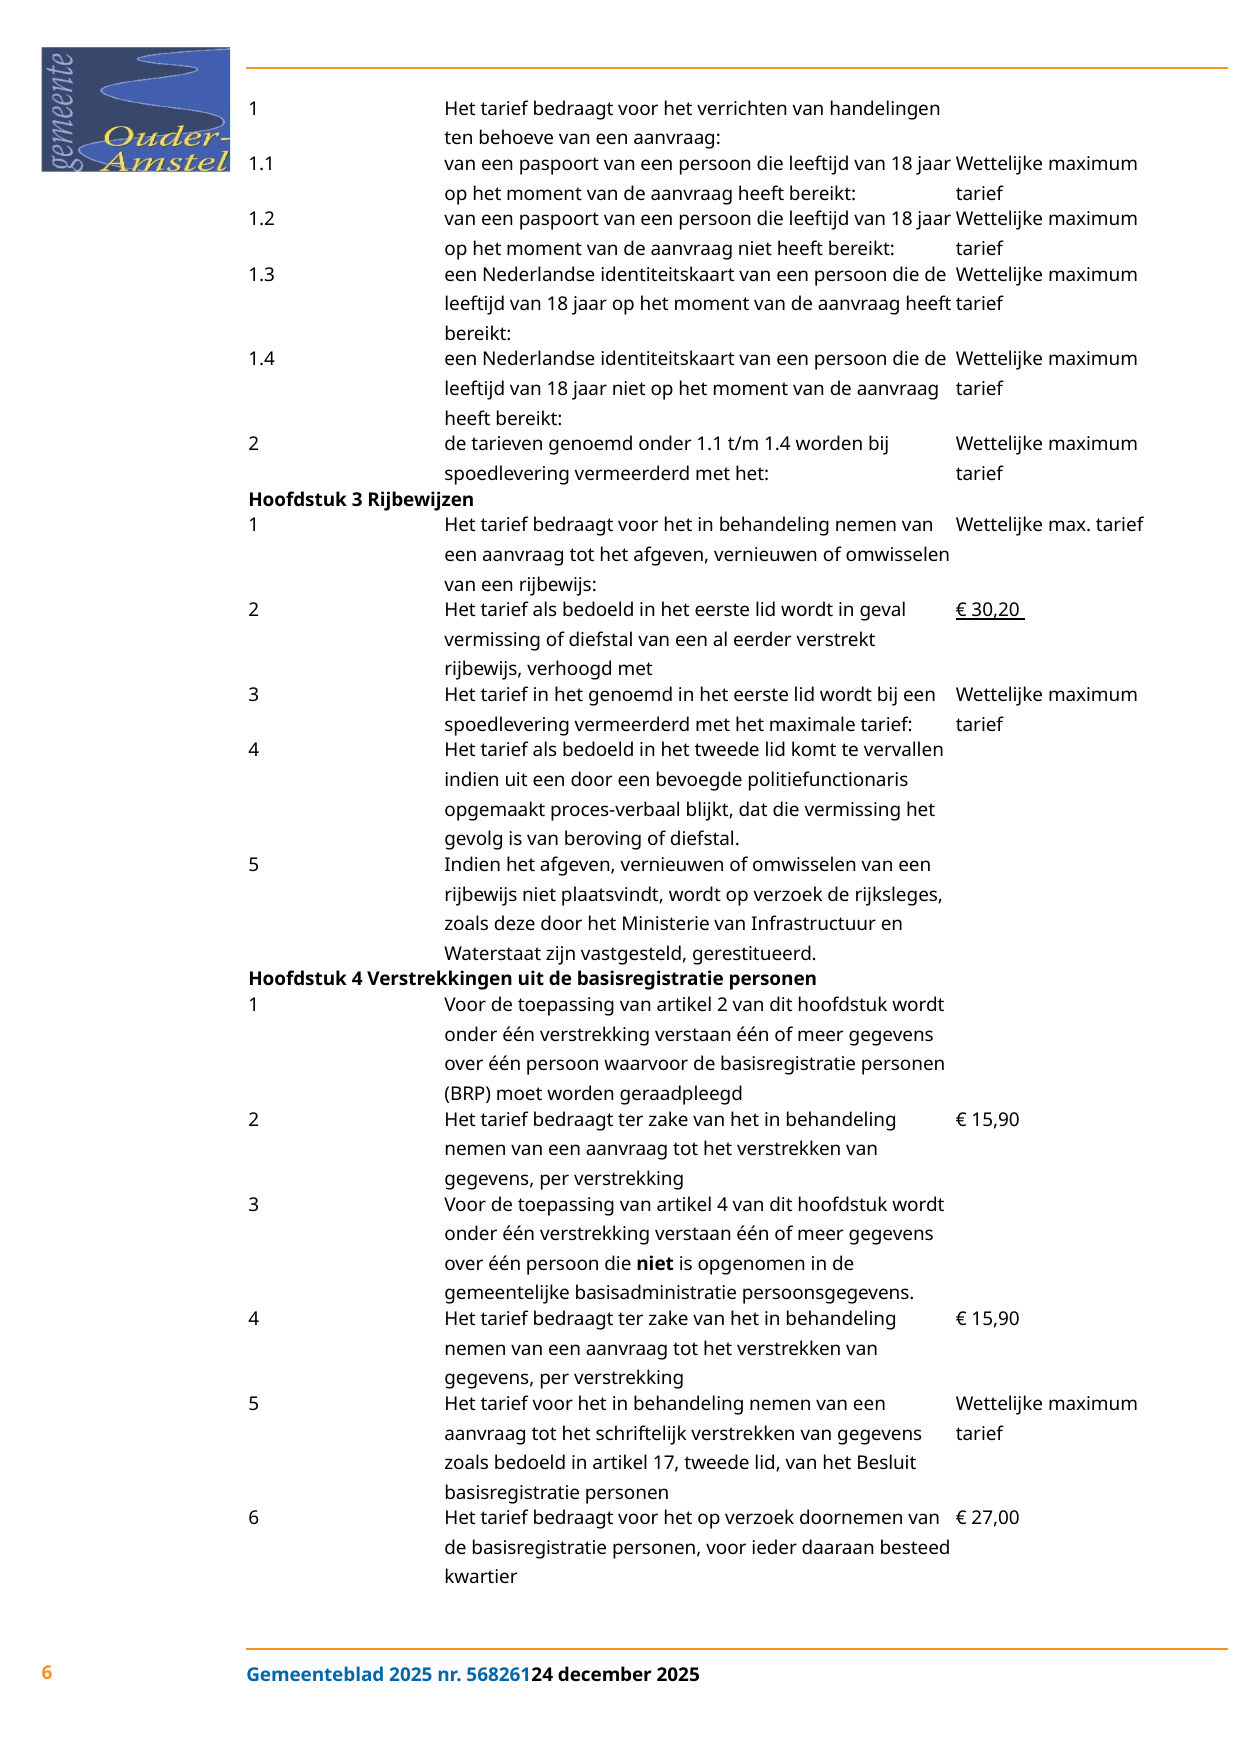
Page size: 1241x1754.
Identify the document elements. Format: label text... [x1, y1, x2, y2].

table_cell 2 [248, 596, 444, 681]
table_cell [956, 95, 1152, 150]
table_cell 1.3 [248, 261, 444, 346]
table_cell Wettelijke max. tarief [956, 512, 1152, 596]
table_cell Wettelijke maximum tarief [956, 346, 1152, 431]
table_cell € 30,20 [956, 596, 1152, 681]
table_cell 1.4 [248, 346, 444, 431]
table_cell de tarieven genoemd onder 1.1 t/m 1.4 worden bij spoedlevering vermeerderd met het: [444, 431, 956, 486]
table_cell Het tarief voor het in behandeling nemen van een aanvraag tot het schriftelijk verstrekken van gegevens zoals bedoeld in artikel 17, tweede lid, van het Besluit basisregistratie personen [444, 1390, 956, 1504]
table_cell Hoofdstuk 3 Rijbewijzen [248, 486, 956, 512]
table_cell 4 [248, 1305, 444, 1390]
table_cell 1 [248, 512, 444, 596]
table_cell Wettelijke maximum tarief [956, 205, 1152, 261]
table_cell [956, 966, 1152, 991]
table_cell 5 [248, 1390, 444, 1504]
table_cell Het tarief bedraagt voor het verrichten van handelingen ten behoeve van een aanvraag: [444, 95, 956, 150]
table_cell 1 [248, 991, 444, 1106]
picture [41, 47, 231, 172]
table_cell Het tarief in het genoemd in het eerste lid wordt bij een spoedlevering vermeerderd met het maximale tarief: [444, 681, 956, 737]
table_cell Het tarief als bedoeld in het eerste lid wordt in geval vermissing of diefstal van een al eerder verstrekt rijbewijs, verhoogd met [444, 596, 956, 681]
table_cell € 15,90 [956, 1106, 1152, 1191]
table_cell Wettelijke maximum tarief [956, 431, 1152, 486]
table_cell Het tarief als bedoeld in het tweede lid komt te vervallen indien uit een door een bevoegde politiefunctionaris opgemaakt proces-verbaal blijkt, dat die vermissing het gevolg is van beroving of diefstal. [444, 737, 956, 851]
table_cell een Nederlandse identiteitskaart van een persoon die de leeftijd van 18 jaar niet op het moment van de aanvraag heeft bereikt: [444, 346, 956, 431]
table_cell Wettelijke maximum tarief [956, 681, 1152, 737]
table_cell Wettelijke maximum tarief [956, 261, 1152, 346]
table_cell van een paspoort van een persoon die leeftijd van 18 jaar op het moment van de aanvraag niet heeft bereikt: [444, 205, 956, 261]
table_cell 3 [248, 681, 444, 737]
table_cell € 15,90 [956, 1305, 1152, 1390]
table_cell [956, 991, 1152, 1106]
table_cell 4 [248, 737, 444, 851]
table_cell Wettelijke maximum tarief [956, 1390, 1152, 1504]
table_cell Indien het afgeven, vernieuwen of omwisselen van een rijbewijs niet plaatsvindt, wordt op verzoek de rijksleges, zoals deze door het Ministerie van Infrastructuur en Waterstaat zijn vastgesteld, gerestitueerd. [444, 851, 956, 966]
table_cell [956, 737, 1152, 851]
table_cell Het tarief bedraagt ter zake van het in behandeling nemen van een aanvraag tot het verstrekken van gegevens, per verstrekking [444, 1106, 956, 1191]
table_cell 5 [248, 851, 444, 966]
table_cell Het tarief bedraagt voor het op verzoek doornemen van de basisregistratie personen, voor ieder daaraan besteed kwartier [444, 1505, 956, 1589]
table_cell een Nederlandse identiteitskaart van een persoon die de leeftijd van 18 jaar op het moment van de aanvraag heeft bereikt: [444, 261, 956, 346]
table_cell 2 [248, 431, 444, 486]
table_cell van een paspoort van een persoon die leeftijd van 18 jaar op het moment van de aanvraag heeft bereikt: [444, 150, 956, 205]
table_cell [956, 1191, 1152, 1305]
table_cell 1 [248, 95, 444, 150]
table_cell 3 [248, 1191, 444, 1305]
table_cell Voor de toepassing van artikel 4 van dit hoofdstuk wordt onder één verstrekking verstaan één of meer gegevens over één persoon die niet is opgenomen in de gemeentelijke basisadministratie persoonsgegevens. [444, 1191, 956, 1305]
table_cell Het tarief bedraagt voor het in behandeling nemen van een aanvraag tot het afgeven, vernieuwen of omwisselen van een rijbewijs: [444, 512, 956, 596]
table_cell 6 [248, 1505, 444, 1589]
table_cell 1.1 [248, 150, 444, 205]
table_cell € 27,00 [956, 1505, 1152, 1589]
table_cell [956, 486, 1152, 512]
table_cell Hoofdstuk 4 Verstrekkingen uit de basisregistratie personen [248, 966, 956, 991]
table_cell 2 [248, 1106, 444, 1191]
table_cell Wettelijke maximum tarief [956, 150, 1152, 205]
table_cell Het tarief bedraagt ter zake van het in behandeling nemen van een aanvraag tot het verstrekken van gegevens, per verstrekking [444, 1305, 956, 1390]
table_cell Voor de toepassing van artikel 2 van dit hoofdstuk wordt onder één verstrekking verstaan één of meer gegevens over één persoon waarvoor de basisregistratie personen (BRP) moet worden geraadpleegd [444, 991, 956, 1106]
table_cell 1.2 [248, 205, 444, 261]
table_cell [956, 851, 1152, 966]
